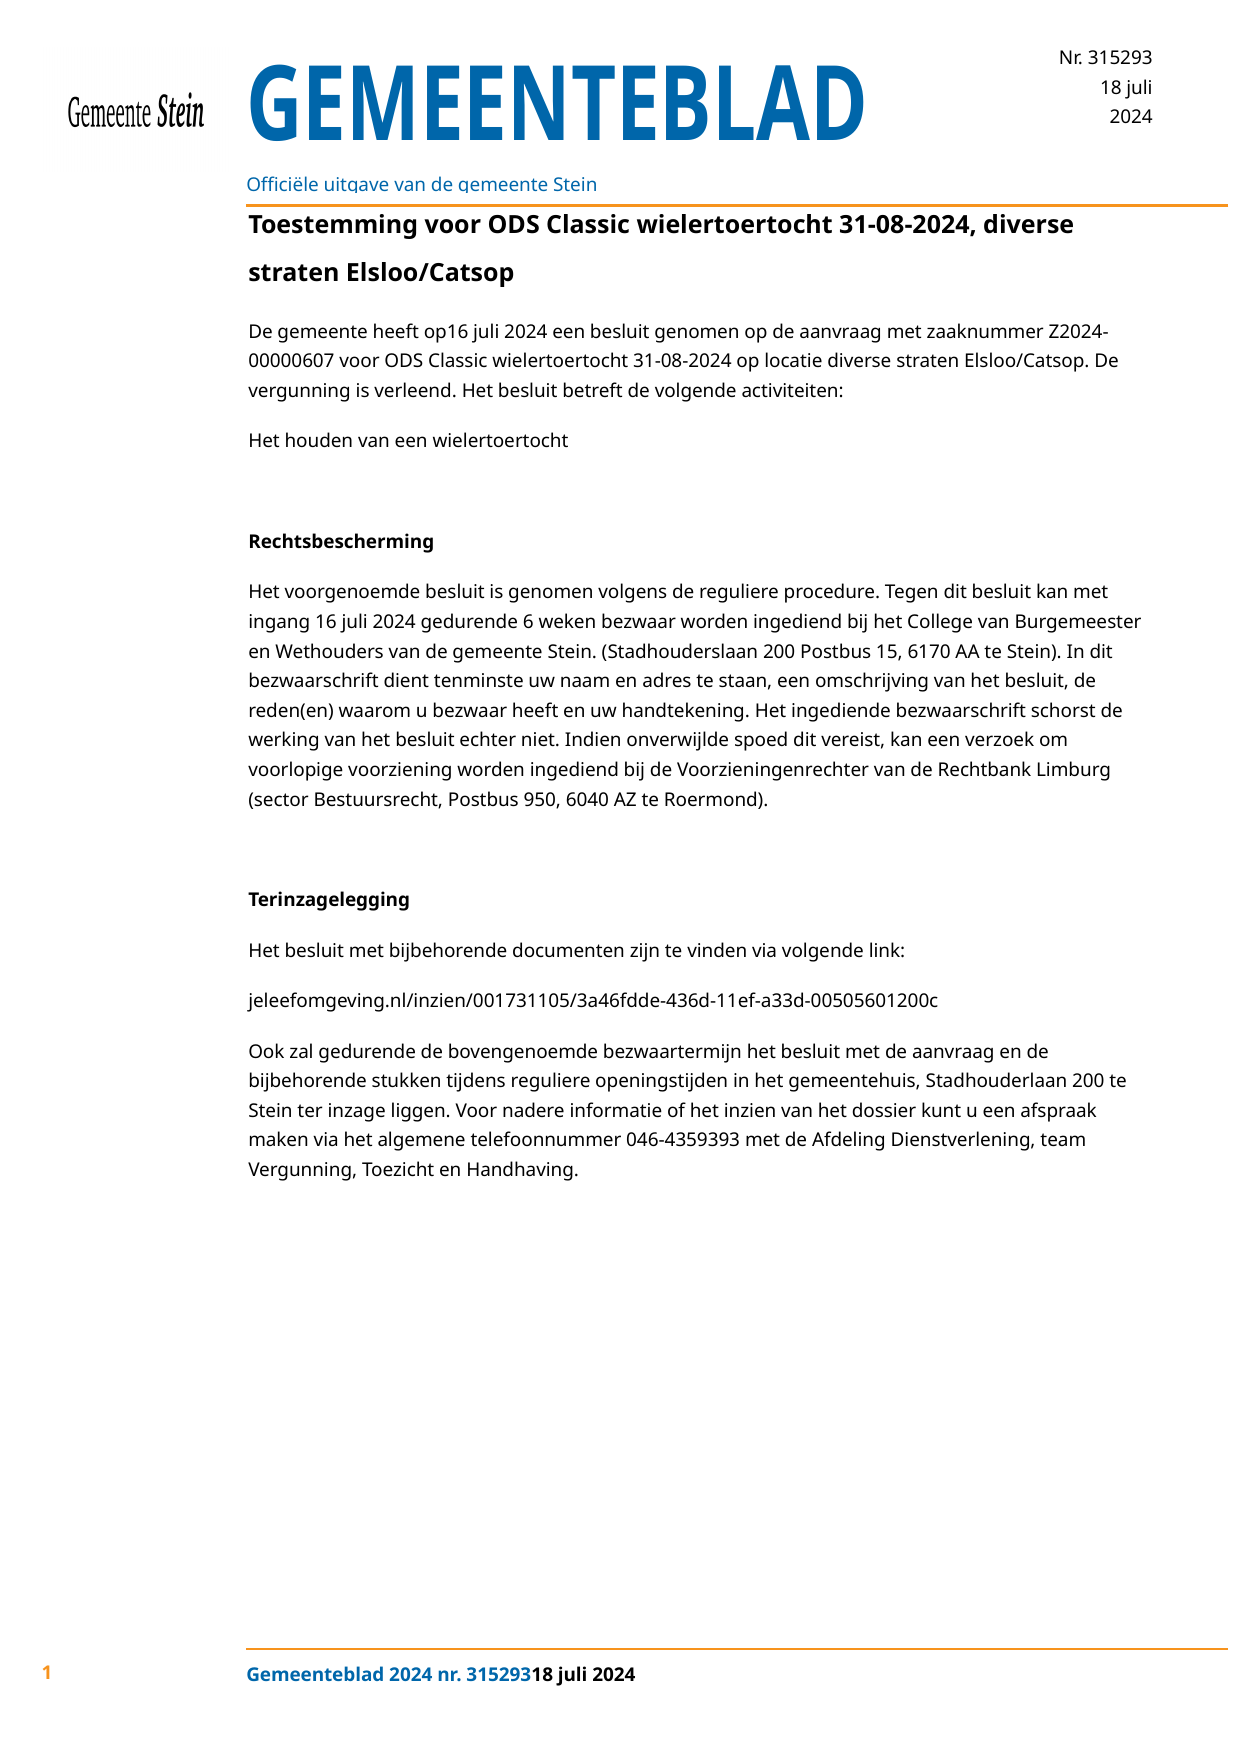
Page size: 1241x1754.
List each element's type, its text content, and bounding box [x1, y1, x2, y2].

text Ook zal gedurende de bovengenoemde bezwaartermijn het besluit met de aanvraag en de bijbehorende stukken tijdens reguliere openingstijden in het gemeentehuis, Stadhouderlaan 200 te Stein ter inzage liggen. Voor nadere informatie of het inzien van het dossier kunt u een afspraak maken via het algemene telefoonnummer 046-4359393 met de Afdeling Dienstverlening, team Vergunning, Toezicht en Handhaving. [248, 1038, 1152, 1182]
text Rechtsbescherming [248, 528, 1152, 554]
text Het houden van een wielertoertocht [248, 427, 1152, 453]
text Toestemming voor ODS Classic wielertoertocht 31-08-2024, diverse straten Elsloo/Catsop [248, 207, 1152, 288]
text Terinzagelegging [248, 887, 1152, 912]
text Het besluit met bijbehorende documenten zijn te vinden via volgende link: [248, 937, 1152, 963]
text jeleefomgeving.nl/inzien/001731105/3a46fdde-436d-11ef-a33d-00505601200c [248, 987, 1152, 1013]
picture [41, 47, 231, 172]
text De gemeente heeft op16 juli 2024 een besluit genomen op de aanvraag met zaaknummer Z2024-00000607 voor ODS Classic wielertoertocht 31-08-2024 op locatie diverse straten Elsloo/Catsop. De vergunning is verleend. Het besluit betreft de volgende activiteiten: [248, 318, 1152, 403]
text Het voorgenoemde besluit is genomen volgens de reguliere procedure. Tegen dit besluit kan met ingang 16 juli 2024 gedurende 6 weken bezwaar worden ingediend bij het College van Burgemeester en Wethouders van de gemeente Stein. (Stadhouderslaan 200 Postbus 15, 6170 AA te Stein). In dit bezwaarschrift dient tenminste uw naam en adres te staan, een omschrijving van het besluit, de reden(en) waarom u bezwaar heeft en uw handtekening. Het ingediende bezwaarschrift schorst de werking van het besluit echter niet. Indien onverwijlde spoed dit vereist, kan een verzoek om voorlopige voorziening worden ingediend bij de Voorzieningenrechter van de Rechtbank Limburg (sector Bestuursrecht, Postbus 950, 6040 AZ te Roermond). [248, 579, 1152, 812]
